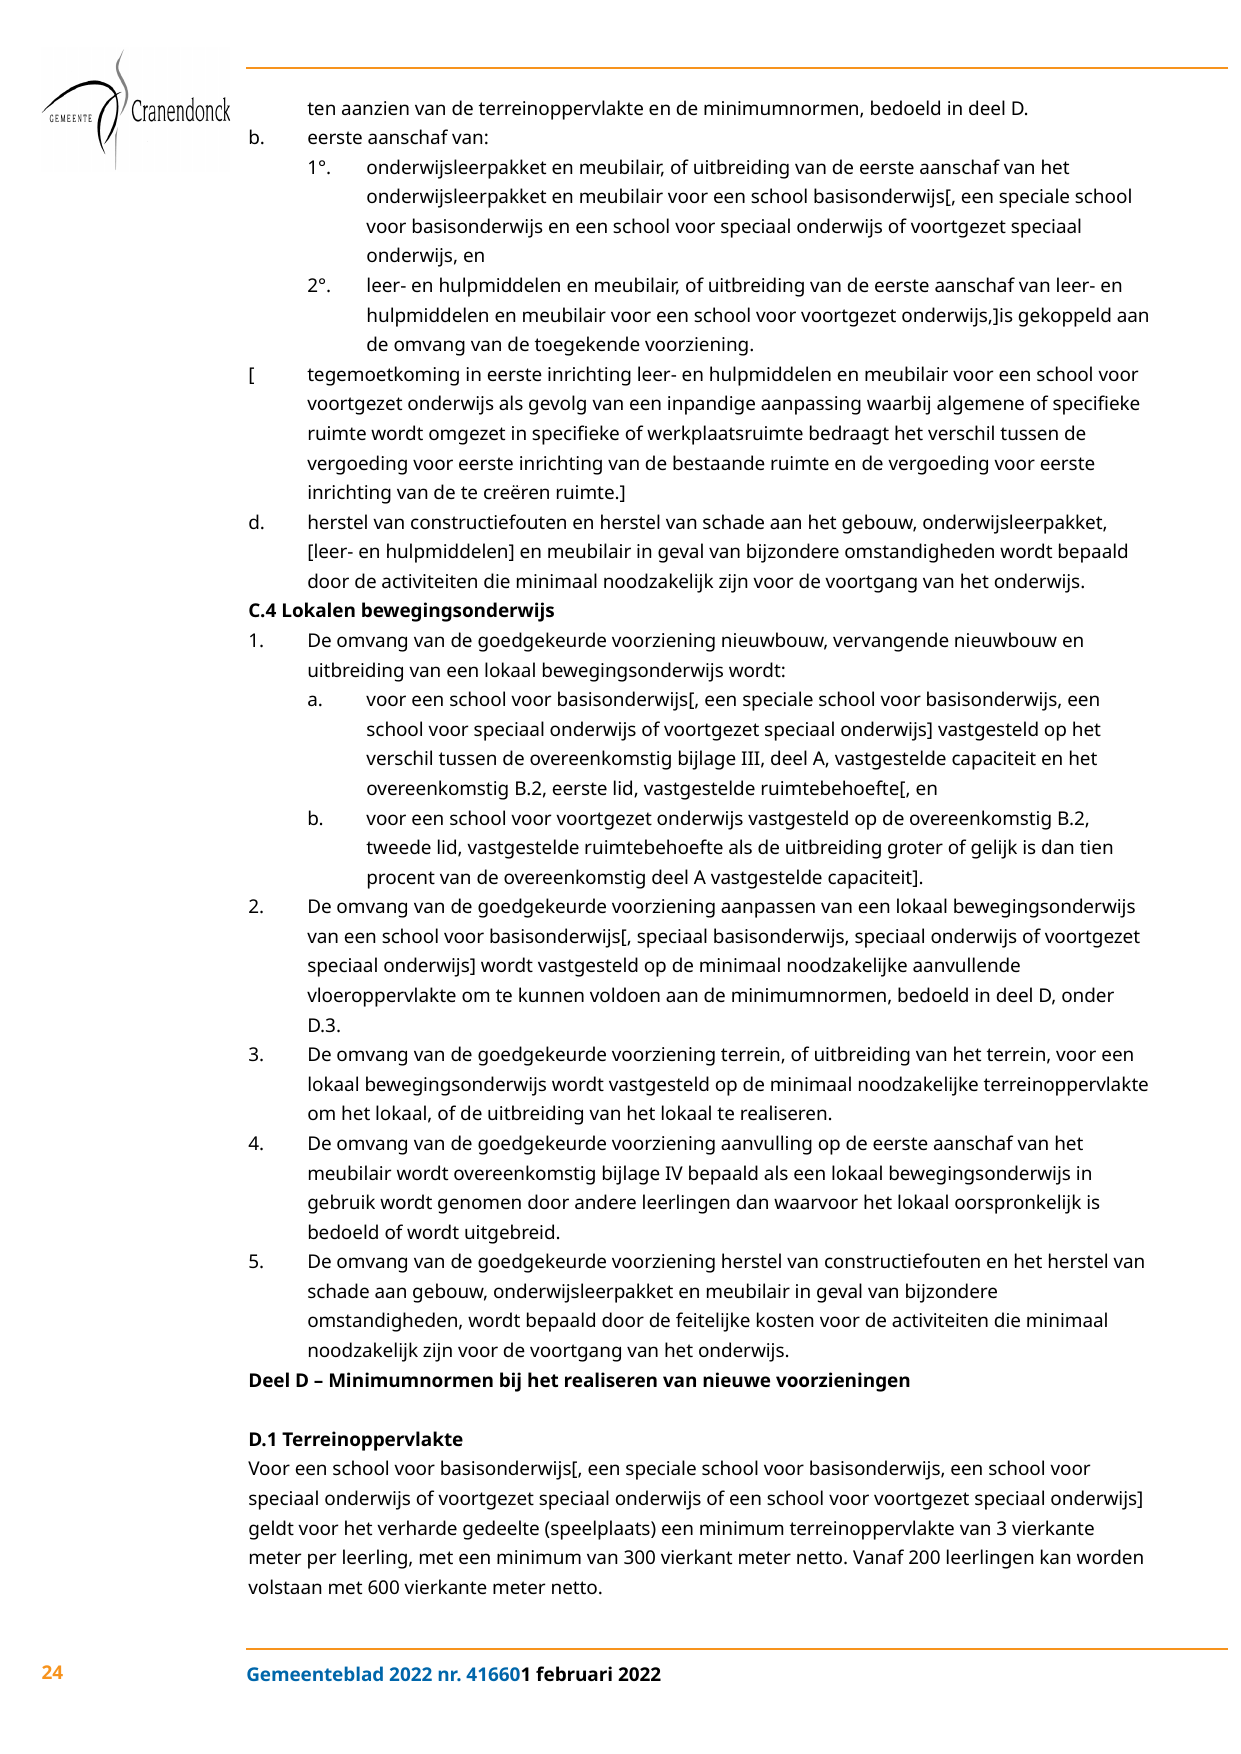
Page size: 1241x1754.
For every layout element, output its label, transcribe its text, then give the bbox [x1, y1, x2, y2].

list De omvang van de goedgekeurde voorziening aanvulling op de eerste aanschaf van het meubilair wordt overeenkomstig bijlage IV bepaald als een lokaal bewegingsonderwijs in gebruik wordt genomen door andere leerlingen dan waarvoor het lokaal oorspronkelijk is bedoeld of wordt uitgebreid. [248, 1130, 1152, 1245]
list De omvang van de goedgekeurde voorziening nieuwbouw, vervangende nieuwbouw en uitbreiding van een lokaal bewegingsonderwijs wordt: [248, 627, 1152, 683]
text Deel D – Minimumnormen bij het realiseren van nieuwe voorzieningen [248, 1367, 1152, 1393]
list De omvang van de goedgekeurde voorziening herstel van constructiefouten en het herstel van schade aan gebouw, onderwijsleerpakket en meubilair in geval van bijzondere omstandigheden, wordt bepaald door de feitelijke kosten voor de activiteiten die minimaal noodzakelijk zijn voor de voortgang van het onderwijs. [248, 1248, 1152, 1363]
text D.1 Terreinoppervlakte [248, 1426, 1152, 1452]
list ten aanzien van de terreinoppervlakte en de minimumnormen, bedoeld in deel D. [248, 95, 1152, 121]
list eerste aanschaf van: [248, 124, 1152, 150]
list De omvang van de goedgekeurde voorziening terrein, of uitbreiding van het terrein, voor een lokaal bewegingsonderwijs wordt vastgesteld op de minimaal noodzakelijke terreinoppervlakte om het lokaal, of de uitbreiding van het lokaal te realiseren. [248, 1041, 1152, 1126]
list herstel van constructiefouten en herstel van schade aan het gebouw, onderwijsleerpakket, [leer- en hulpmiddelen] en meubilair in geval van bijzondere omstandigheden wordt bepaald door de activiteiten die minimaal noodzakelijk zijn voor de voortgang van het onderwijs. [248, 509, 1152, 594]
text Voor een school voor basisonderwijs[, een speciale school voor basisonderwijs, een school voor speciaal onderwijs of voortgezet speciaal onderwijs of een school voor voortgezet speciaal onderwijs] geldt voor het verharde gedeelte (speelplaats) een minimum terreinoppervlakte van 3 vierkante meter per leerling, met een minimum van 300 vierkant meter netto. Vanaf 200 leerlingen kan worden volstaan met 600 vierkante meter netto. [248, 1456, 1152, 1600]
list voor een school voor voortgezet onderwijs vastgesteld op de overeenkomstig B.2, tweede lid, vastgestelde ruimtebehoefte als de uitbreiding groter of gelijk is dan tien procent van de overeenkomstig deel A vastgestelde capaciteit]. [307, 805, 1152, 890]
list leer- en hulpmiddelen en meubilair, of uitbreiding van de eerste aanschaf van leer- en hulpmiddelen en meubilair voor een school voor voortgezet onderwijs,]is gekoppeld aan de omvang van de toegekende voorziening. [307, 272, 1152, 357]
text C.4 Lokalen bewegingsonderwijs [248, 598, 1152, 623]
list tegemoetkoming in eerste inrichting leer- en hulpmiddelen en meubilair voor een school voor voortgezet onderwijs als gevolg van een inpandige aanpassing waarbij algemene of specifieke ruimte wordt omgezet in specifieke of werkplaatsruimte bedraagt het verschil tussen de vergoeding voor eerste inrichting van de bestaande ruimte en de vergoeding voor eerste inrichting van de te creëren ruimte.] [248, 361, 1152, 505]
list voor een school voor basisonderwijs[, een speciale school voor basisonderwijs, een school voor speciaal onderwijs of voortgezet speciaal onderwijs] vastgesteld op het verschil tussen de overeenkomstig bijlage III, deel A, vastgestelde capaciteit en het overeenkomstig B.2, eerste lid, vastgestelde ruimtebehoefte[, en [307, 686, 1152, 801]
picture [41, 47, 231, 172]
list onderwijsleerpakket en meubilair, of uitbreiding van de eerste aanschaf van het onderwijsleerpakket en meubilair voor een school basisonderwijs[, een speciale school voor basisonderwijs en een school voor speciaal onderwijs of voortgezet speciaal onderwijs, en [307, 154, 1152, 268]
list De omvang van de goedgekeurde voorziening aanpassen van een lokaal bewegingsonderwijs van een school voor basisonderwijs[, speciaal basisonderwijs, speciaal onderwijs of voortgezet speciaal onderwijs] wordt vastgesteld op de minimaal noodzakelijke aanvullende vloeroppervlakte om te kunnen voldoen aan de minimumnormen, bedoeld in deel D, onder D.3. [248, 893, 1152, 1038]
